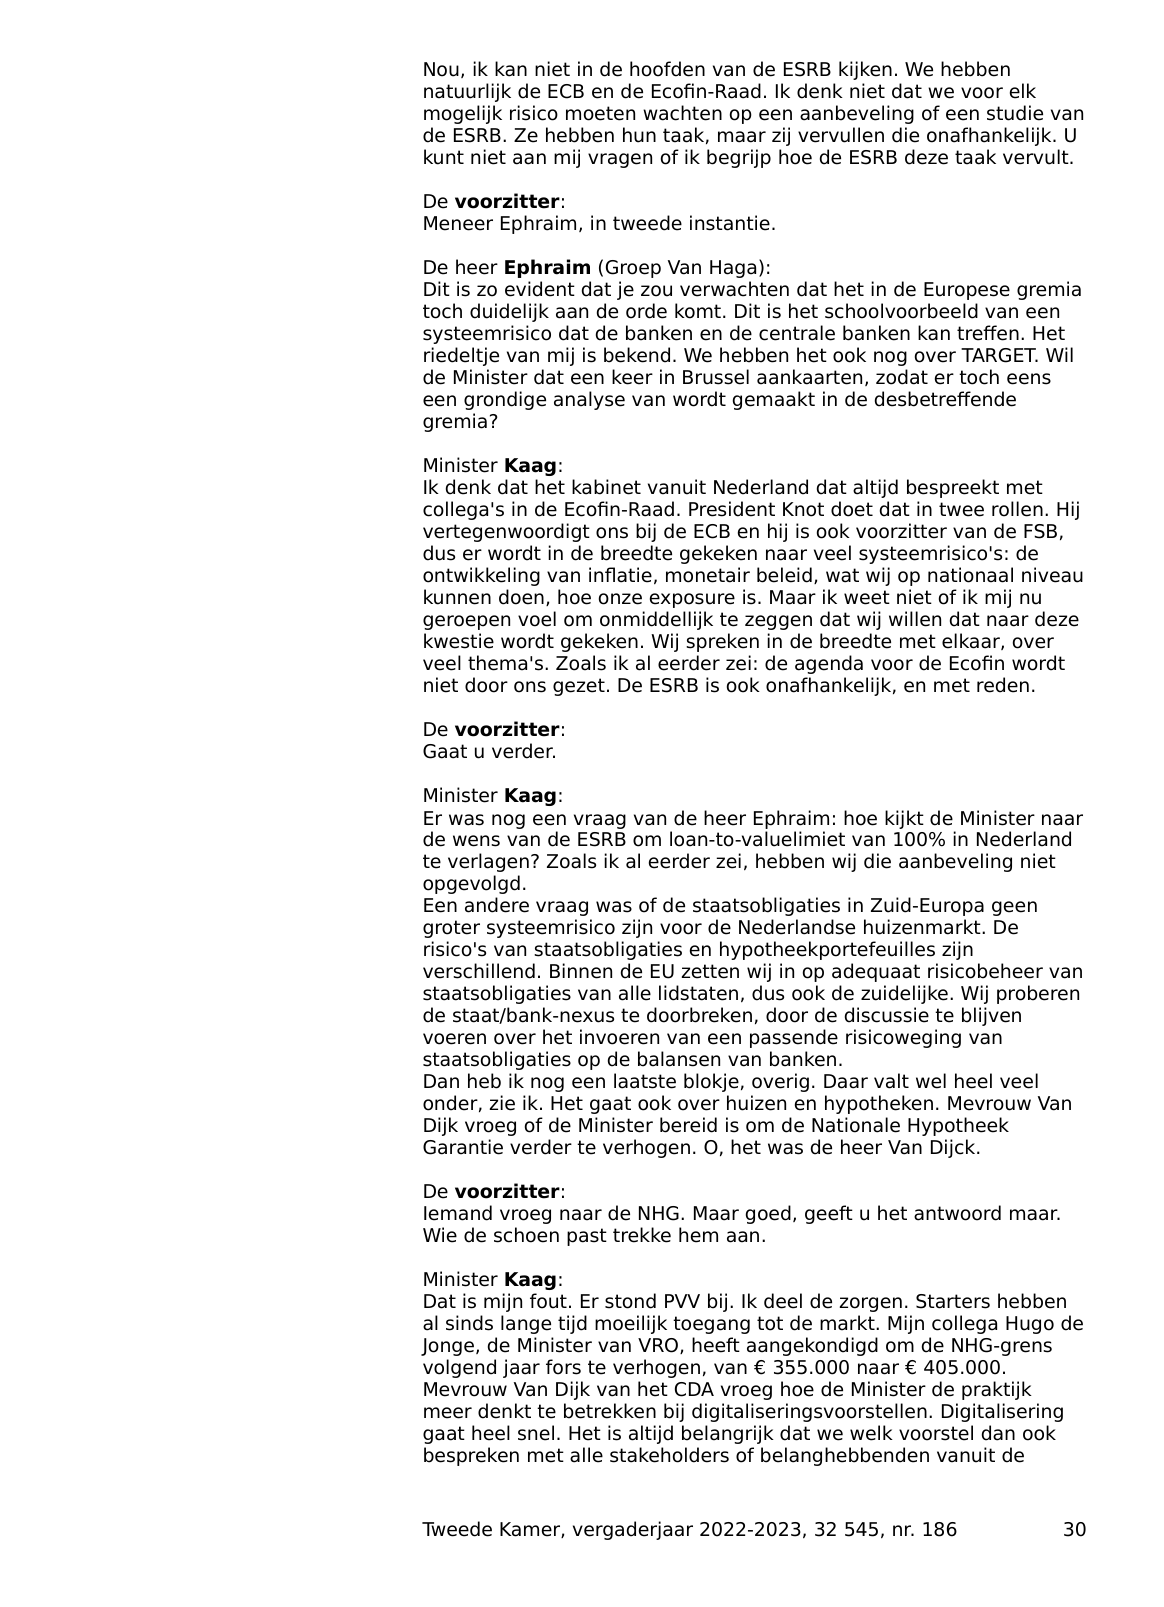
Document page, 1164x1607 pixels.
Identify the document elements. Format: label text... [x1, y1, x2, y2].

text Dat is mijn fout. Er stond PVV bij. Ik deel de zorgen. Starters hebben al sinds lange tijd moeilijk toegang tot de markt. Mijn collega Hugo de Jonge, de Minister van VRO, heeft aangekondigd om de NHG-grens volgend jaar fors te verhogen, van € 355.000 naar € 405.000. [422, 1291, 1087, 1379]
text Dit is zo evident dat je zou verwachten dat het in de Europese gremia toch duidelijk aan de orde komt. Dit is het schoolvoorbeeld van een systeemrisico dat de banken en de centrale banken kan treffen. Het riedeltje van mij is bekend. We hebben het ook nog over TARGET. Wil de Minister dat een keer in Brussel aankaarten, zodat er toch eens een grondige analyse van wordt gemaakt in de desbetreffende gremia? [422, 279, 1087, 433]
text Gaat u verder. [422, 741, 1087, 763]
text Meneer Ephraim, in tweede instantie. [422, 213, 1087, 235]
text De voorzitter: [422, 719, 1087, 741]
text Minister Kaag: [422, 785, 1087, 807]
text Nou, ik kan niet in de hoofden van de ESRB kijken. We hebben natuurlijk de ECB en de Ecofin-Raad. Ik denk niet dat we voor elk mogelijk risico moeten wachten op een aanbeveling of een studie van de ESRB. Ze hebben hun taak, maar zij vervullen die onafhankelijk. U kunt niet aan mij vragen of ik begrijp hoe de ESRB deze taak vervult. [422, 59, 1087, 169]
text Mevrouw Van Dijk van het CDA vroeg hoe de Minister de praktijk meer denkt te betrekken bij digitaliseringsvoorstellen. Digitalisering gaat heel snel. Het is altijd belangrijk dat we welk voorstel dan ook bespreken met alle stakeholders of belanghebbenden vanuit de [422, 1379, 1087, 1467]
text Een andere vraag was of de staatsobligaties in Zuid-Europa geen groter systeemrisico zijn voor de Nederlandse huizenmarkt. De risico's van staatsobligaties en hypotheekportefeuilles zijn verschillend. Binnen de EU zetten wij in op adequaat risicobeheer van staatsobligaties van alle lidstaten, dus ook de zuidelijke. Wij proberen de staat/bank-nexus te doorbreken, door de discussie te blijven voeren over het invoeren van een passende risicoweging van staatsobligaties op de balansen van banken. [422, 895, 1087, 1071]
text Er was nog een vraag van de heer Ephraim: hoe kijkt de Minister naar de wens van de ESRB om loan-to-valuelimiet van 100% in Nederland te verlagen? Zoals ik al eerder zei, hebben wij die aanbeveling niet opgevolgd. [422, 807, 1087, 895]
text Iemand vroeg naar de NHG. Maar goed, geeft u het antwoord maar. Wie de schoen past trekke hem aan. [422, 1203, 1087, 1247]
text Ik denk dat het kabinet vanuit Nederland dat altijd bespreekt met collega's in de Ecofin-Raad. President Knot doet dat in twee rollen. Hij vertegenwoordigt ons bij de ECB en hij is ook voorzitter van de FSB, dus er wordt in de breedte gekeken naar veel systeemrisico's: de ontwikkeling van inflatie, monetair beleid, wat wij op nationaal niveau kunnen doen, hoe onze exposure is. Maar ik weet niet of ik mij nu geroepen voel om onmiddellijk te zeggen dat wij willen dat naar deze kwestie wordt gekeken. Wij spreken in de breedte met elkaar, over veel thema's. Zoals ik al eerder zei: de agenda voor de Ecofin wordt niet door ons gezet. De ESRB is ook onafhankelijk, en met reden. [422, 477, 1087, 697]
text Dan heb ik nog een laatste blokje, overig. Daar valt wel heel veel onder, zie ik. Het gaat ook over huizen en hypotheken. Mevrouw Van Dijk vroeg of de Minister bereid is om de Nationale Hypotheek Garantie verder te verhogen. O, het was de heer Van Dijck. [422, 1071, 1087, 1159]
text De voorzitter: [422, 1181, 1087, 1203]
text De heer Ephraim (Groep Van Haga): [422, 257, 1087, 279]
text Minister Kaag: [422, 455, 1087, 477]
text Minister Kaag: [422, 1269, 1087, 1291]
text De voorzitter: [422, 191, 1087, 213]
